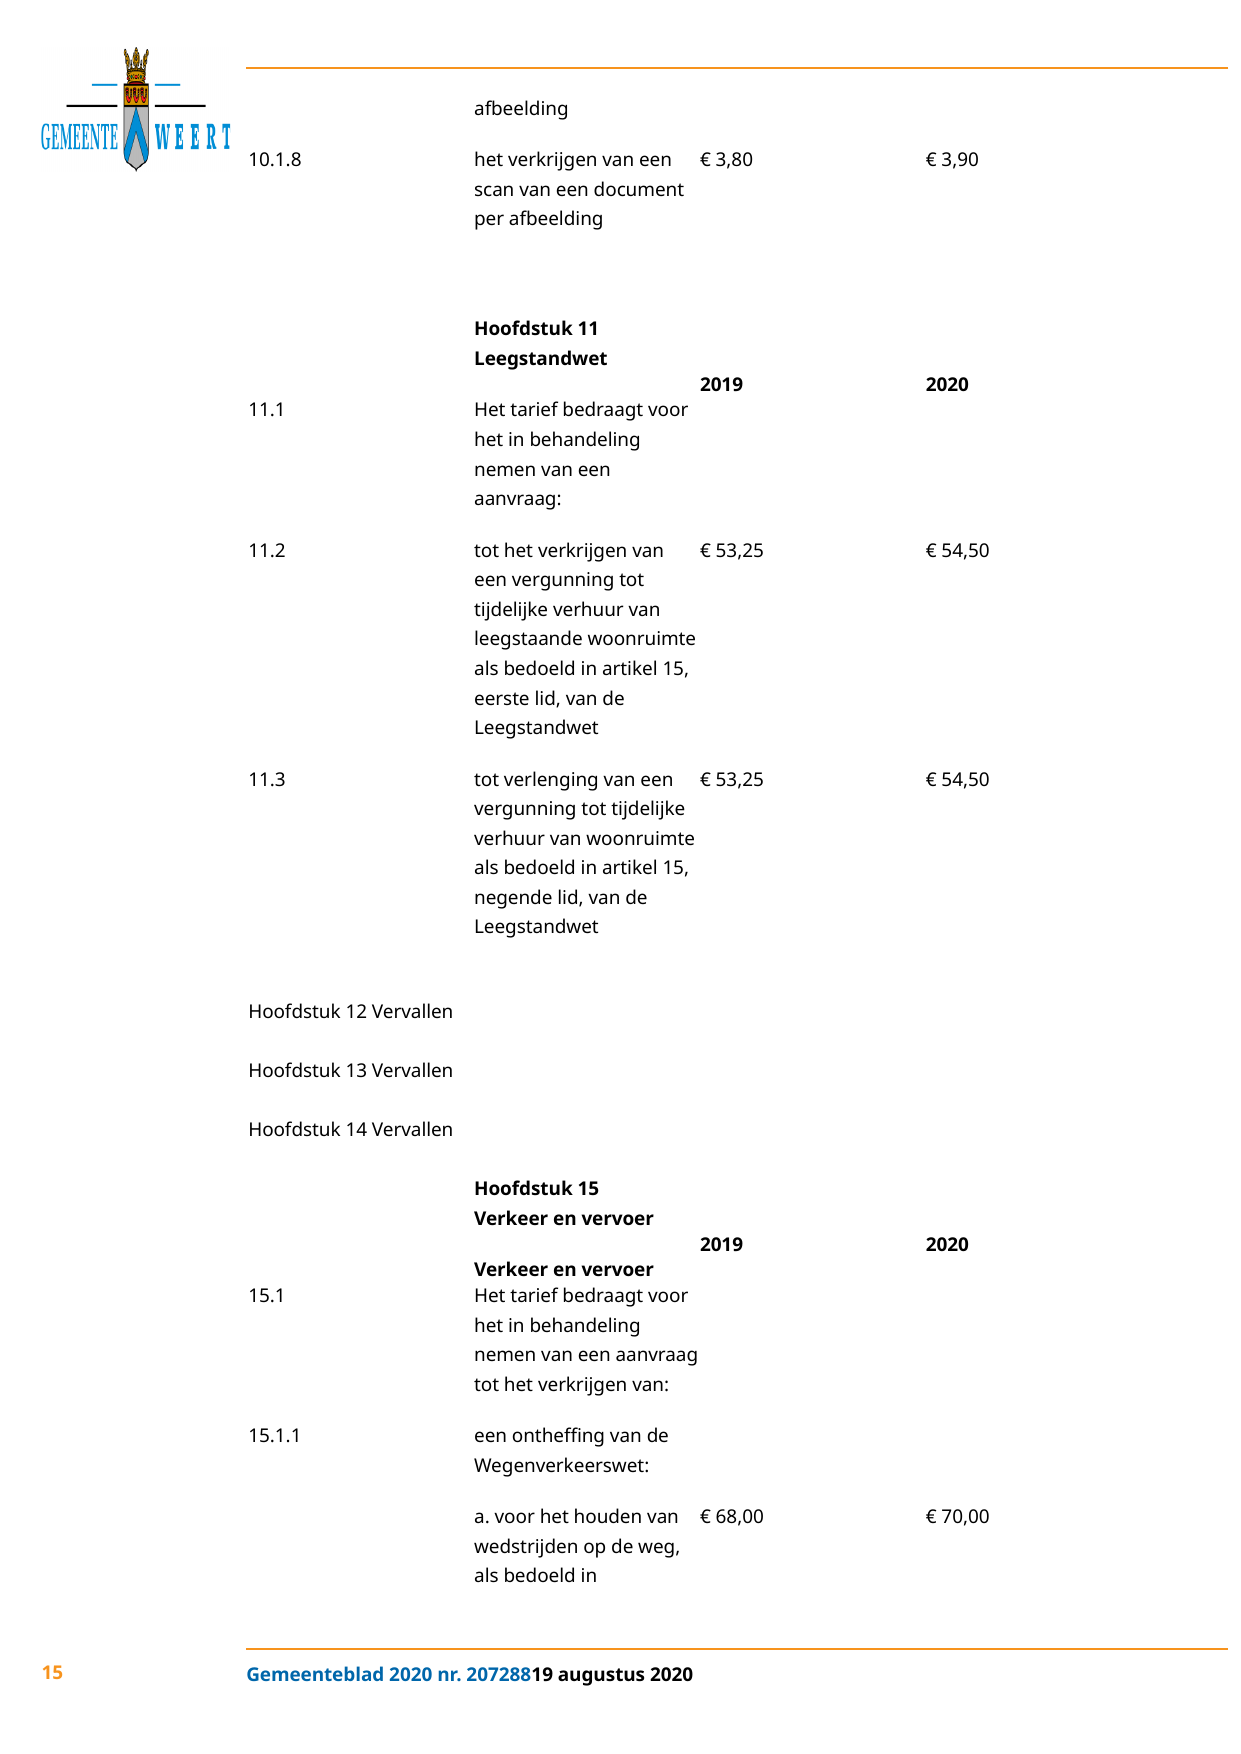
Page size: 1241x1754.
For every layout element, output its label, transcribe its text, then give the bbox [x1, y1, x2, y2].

table_cell [700, 1423, 926, 1478]
table_cell [926, 257, 1152, 283]
table_cell 2019 [700, 1231, 926, 1257]
table_cell [926, 1397, 1152, 1422]
table_cell [926, 511, 1152, 537]
table_cell tot het verkrijgen van een vergunning tot tijdelijke verhuur van leegstaande woonruimte als bedoeld in artikel 15, eerste lid, van de Leegstandwet [474, 537, 700, 740]
table_cell [248, 1231, 474, 1257]
table_cell [700, 511, 926, 537]
table_header [926, 316, 1152, 371]
table_cell [474, 1231, 700, 1257]
table_cell a. voor het houden van wedstrijden op de weg, als bedoeld in [474, 1504, 700, 1588]
table_cell [248, 1257, 474, 1282]
table_cell € 70,00 [926, 1504, 1152, 1588]
table_cell € 53,25 [700, 537, 926, 740]
table_cell Het tarief bedraagt voor het in behandeling nemen van een aanvraag: [474, 397, 700, 511]
text Hoofdstuk 12 Vervallen [248, 998, 1152, 1024]
table_cell [474, 231, 700, 257]
table_header [700, 316, 926, 371]
text Hoofdstuk 14 Vervallen [248, 1116, 1152, 1142]
table_cell [700, 121, 926, 146]
table_cell [926, 1423, 1152, 1478]
table_cell [248, 740, 474, 766]
table_cell afbeelding [474, 95, 700, 121]
table_cell 11.1 [248, 397, 474, 511]
table_header Hoofdstuk 15 Verkeer en vervoer [474, 1176, 700, 1231]
table_cell [248, 939, 474, 965]
table_cell [248, 1397, 474, 1422]
table_cell [926, 1257, 1152, 1282]
table_cell 2020 [926, 1231, 1152, 1257]
table_cell [248, 511, 474, 537]
table_cell [700, 740, 926, 766]
table_cell € 68,00 [700, 1504, 926, 1588]
table_cell [700, 95, 926, 121]
table_cell € 3,90 [926, 146, 1152, 231]
table_cell [700, 939, 926, 965]
table_cell [248, 231, 474, 257]
table_cell [474, 511, 700, 537]
table_cell [248, 95, 474, 121]
table_cell [926, 231, 1152, 257]
table_cell tot verlenging van een vergunning tot tijdelijke verhuur van woonruimte als bedoeld in artikel 15, negende lid, van de Leegstandwet [474, 766, 700, 939]
table_cell [926, 740, 1152, 766]
table_cell 10.1.8 [248, 146, 474, 231]
table_cell € 53,25 [700, 766, 926, 939]
table_cell [474, 257, 700, 283]
table_cell [474, 1397, 700, 1422]
table_cell [926, 121, 1152, 146]
table_cell [926, 1282, 1152, 1397]
table_cell [926, 1478, 1152, 1503]
table_header [248, 316, 474, 371]
picture [41, 47, 231, 172]
table_cell 11.3 [248, 766, 474, 939]
table_cell 2020 [926, 371, 1152, 397]
table_cell [248, 121, 474, 146]
table_header Hoofdstuk 11 Leegstandwet [474, 316, 700, 371]
table_header [926, 1176, 1152, 1231]
table_cell € 54,50 [926, 537, 1152, 740]
table_cell [926, 397, 1152, 511]
table_cell 15.1.1 [248, 1423, 474, 1478]
table_cell € 3,80 [700, 146, 926, 231]
table_cell 2019 [700, 371, 926, 397]
table_cell [700, 1257, 926, 1282]
table_header [248, 1176, 474, 1231]
table_header [700, 1176, 926, 1231]
table_cell [700, 231, 926, 257]
table_cell [926, 95, 1152, 121]
table_cell [474, 121, 700, 146]
table_cell [700, 257, 926, 283]
table_cell [248, 1478, 474, 1503]
table_cell Het tarief bedraagt voor het in behandeling nemen van een aanvraag tot het verkrijgen van: [474, 1282, 700, 1397]
table_cell [700, 1478, 926, 1503]
table_cell [474, 1478, 700, 1503]
table_cell Verkeer en vervoer [474, 1257, 700, 1282]
table_cell [926, 939, 1152, 965]
table_cell [248, 1504, 474, 1588]
table_cell [248, 371, 474, 397]
table_cell een ontheffing van de Wegenverkeerswet: [474, 1423, 700, 1478]
table_cell [474, 939, 700, 965]
table_cell € 54,50 [926, 766, 1152, 939]
table_cell 11.2 [248, 537, 474, 740]
table_cell [700, 1282, 926, 1397]
table_cell 15.1 [248, 1282, 474, 1397]
table_cell [474, 740, 700, 766]
text Hoofdstuk 13 Vervallen [248, 1057, 1152, 1083]
table_cell het verkrijgen van een scan van een document per afbeelding [474, 146, 700, 231]
table_cell [474, 371, 700, 397]
table_cell [700, 1397, 926, 1422]
table_cell [248, 257, 474, 283]
table_cell [700, 397, 926, 511]
